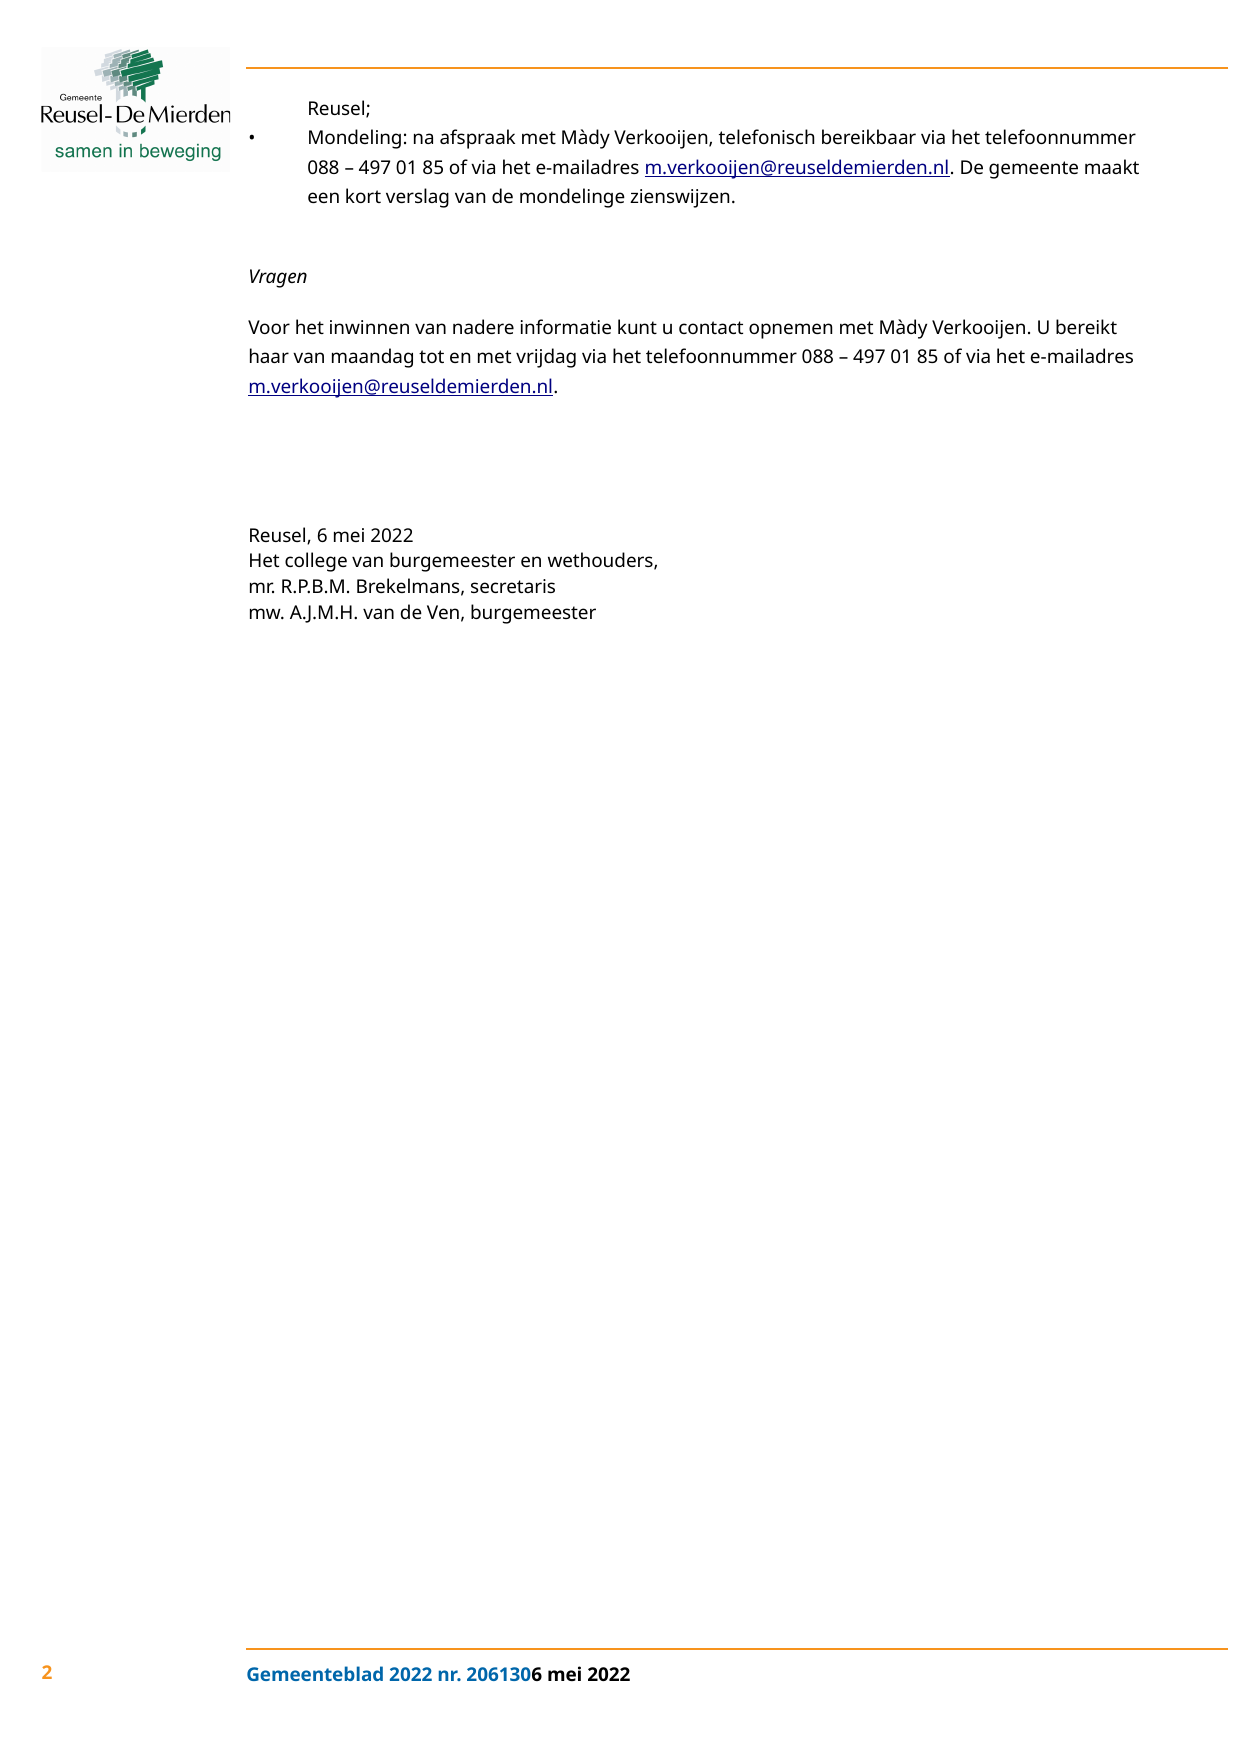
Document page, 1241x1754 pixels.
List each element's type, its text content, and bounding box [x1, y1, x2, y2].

text mw. A.J.M.H. van de Ven, burgemeester [248, 599, 1152, 625]
list Mondeling: na afspraak met Màdy Verkooijen, telefonisch bereikbaar via het telefoonnummer 088 – 497 01 85 of via het e-mailadres m.verkooijen@reuseldemierden.nl. De gemeente maakt een kort verslag van de mondelinge zienswijzen. [248, 124, 1152, 209]
text Reusel, 6 mei 2022 [248, 522, 1152, 547]
text Voor het inwinnen van nadere informatie kunt u contact opnemen met Màdy Verkooijen. U bereikt haar van maandag tot en met vrijdag via het telefoonnummer 088 – 497 01 85 of via het e-mailadres m.verkooijen@reuseldemierden.nl. [248, 314, 1152, 399]
list Reusel; [248, 95, 1152, 121]
picture [41, 47, 231, 172]
text Het college van burgemeester en wethouders, [248, 547, 1152, 573]
text mr. R.P.B.M. Brekelmans, secretaris [248, 573, 1152, 599]
text Vragen [248, 263, 1152, 289]
